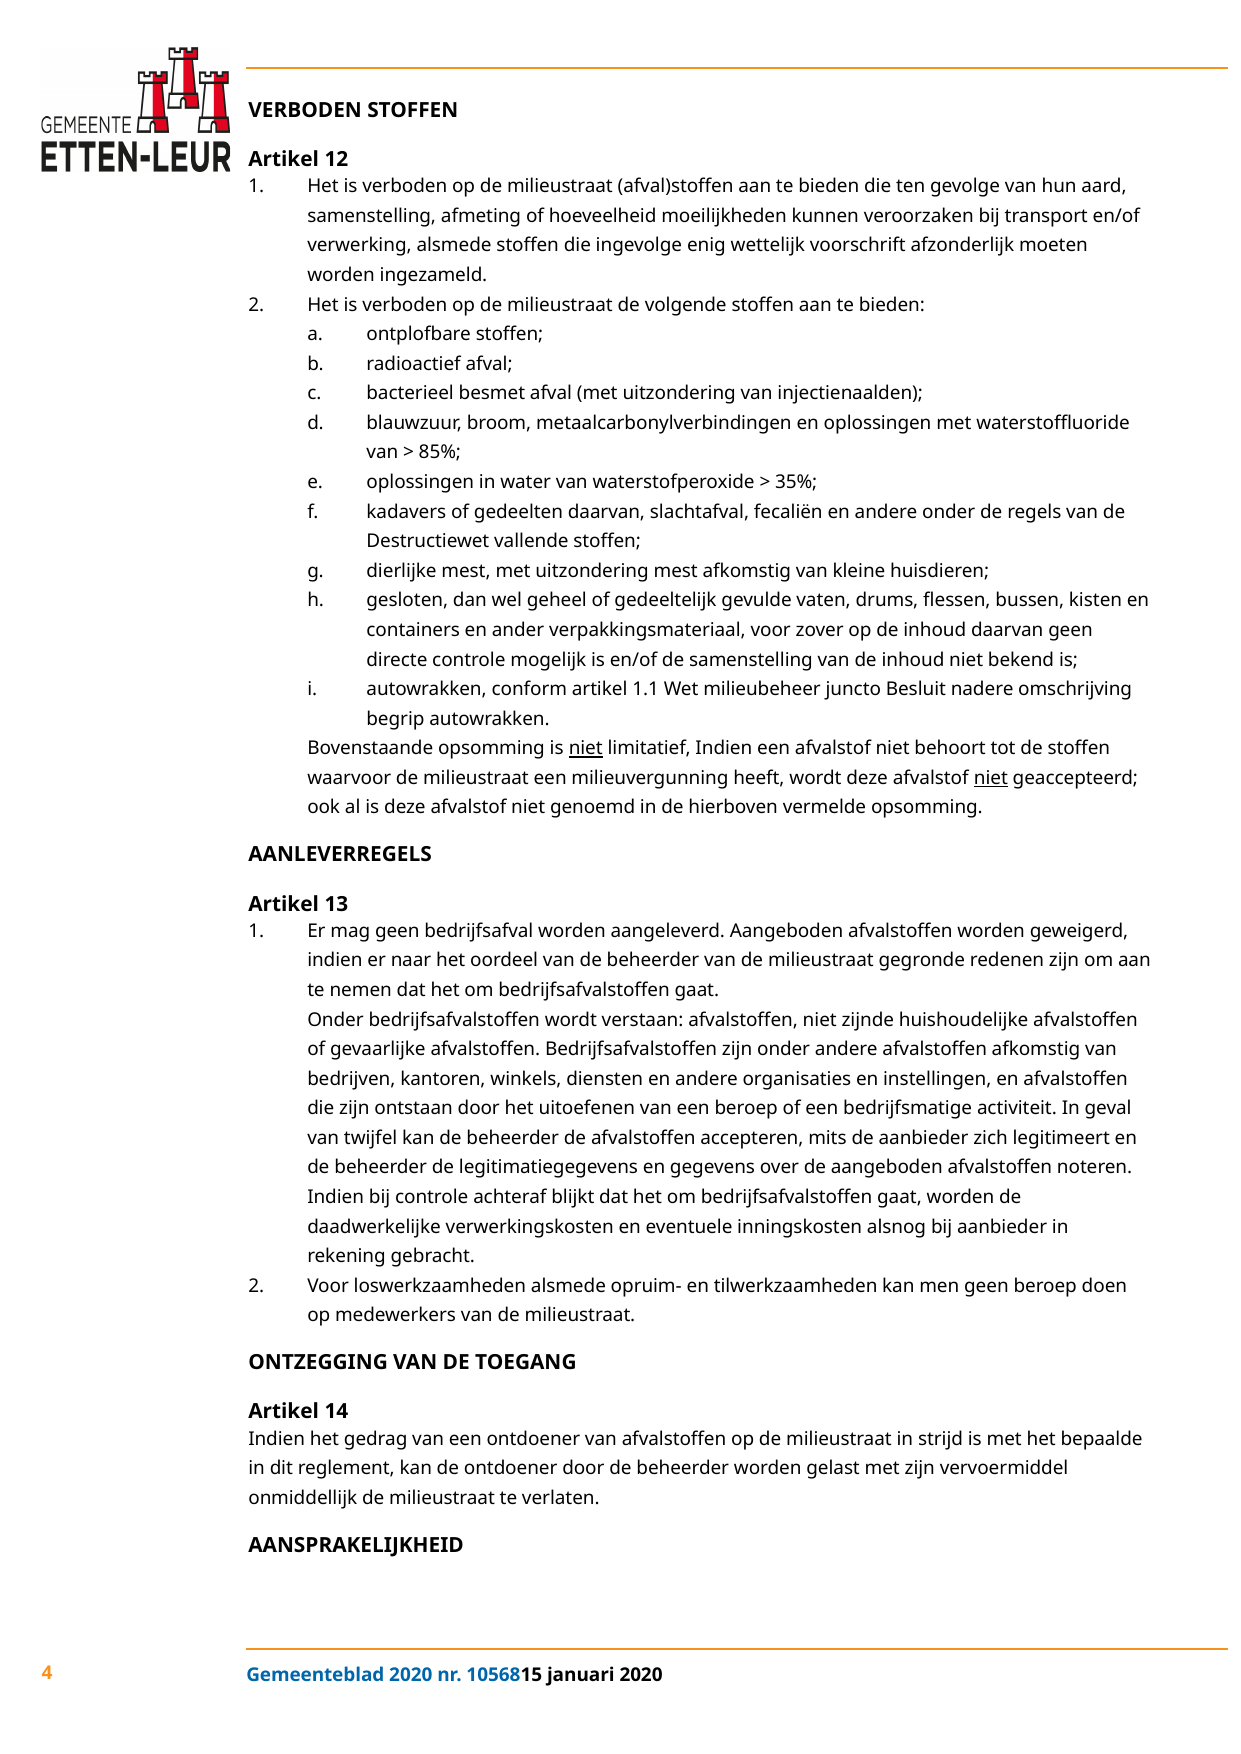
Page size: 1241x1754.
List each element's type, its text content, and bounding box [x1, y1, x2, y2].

list Het is verboden op de milieustraat de volgende stoffen aan te bieden: [248, 291, 1152, 317]
text Artikel 14 [248, 1397, 1152, 1425]
list blauwzuur, broom, metaalcarbonylverbindingen en oplossingen met waterstoffluoride van > 85%; [307, 409, 1152, 464]
list gesloten, dan wel geheel of gedeeltelijk gevulde vaten, drums, flessen, bussen, kisten en containers en ander verpakkingsmateriaal, voor zover op de inhoud daarvan geen directe controle mogelijk is en/of de samenstelling van de inhoud niet bekend is; [307, 587, 1152, 672]
list Voor loswerkzaamheden alsmede opruim- en tilwerkzaamheden kan men geen beroep doen op medewerkers van de milieustraat. [248, 1272, 1152, 1327]
text AANLEVERREGELS [248, 839, 1152, 868]
text Artikel 13 [248, 889, 1152, 917]
list Het is verboden op de milieustraat (afval)stoffen aan te bieden die ten gevolge van hun aard, samenstelling, afmeting of hoeveelheid moeilijkheden kunnen veroorzaken bij transport en/of verwerking, alsmede stoffen die ingevolge enig wettelijk voorschrift afzonderlijk moeten worden ingezameld. [248, 172, 1152, 287]
list radioactief afval; [307, 350, 1152, 376]
text ONTZEGGING VAN DE TOEGANG [248, 1347, 1152, 1376]
text AANSPRAKELIJKHEID [248, 1530, 1152, 1558]
list kadavers of gedeelten daarvan, slachtafval, fecaliën en andere onder de regels van de Destructiewet vallende stoffen; [307, 498, 1152, 553]
text Artikel 12 [248, 144, 1152, 172]
list bacterieel besmet afval (met uitzondering van injectienaalden); [307, 379, 1152, 405]
picture [41, 47, 231, 172]
list ontplofbare stoffen; [307, 320, 1152, 346]
list Bovenstaande opsomming is niet limitatief, Indien een afvalstof niet behoort tot de stoffen waarvoor de milieustraat een milieuvergunning heeft, wordt deze afvalstof niet geaccepteerd; ook al is deze afvalstof niet genoemd in de hierboven vermelde opsomming. [248, 734, 1152, 819]
list autowrakken, conform artikel 1.1 Wet milieubeheer juncto Besluit nadere omschrijving begrip autowrakken. [307, 675, 1152, 731]
list Onder bedrijfsafvalstoffen wordt verstaan: afvalstoffen, niet zijnde huishoudelijke afvalstoffen of gevaarlijke afvalstoffen. Bedrijfsafvalstoffen zijn onder andere afvalstoffen afkomstig van bedrijven, kantoren, winkels, diensten en andere organisaties en instellingen, en afvalstoffen die zijn ontstaan door het uitoefenen van een beroep of een bedrijfsmatige activiteit. In geval van twijfel kan de beheerder de afvalstoffen accepteren, mits de aanbieder zich legitimeert en de beheerder de legitimatiegegevens en gegevens over de aangeboden afvalstoffen noteren. Indien bij controle achteraf blijkt dat het om bedrijfsafvalstoffen gaat, worden de daadwerkelijke verwerkingskosten en eventuele inningskosten alsnog bij aanbieder in rekening gebracht. [248, 1006, 1152, 1268]
text VERBODEN STOFFEN [248, 95, 1152, 123]
list dierlijke mest, met uitzondering mest afkomstig van kleine huisdieren; [307, 557, 1152, 583]
text Indien het gedrag van een ontdoener van afvalstoffen op de milieustraat in strijd is met het bepaalde in dit reglement, kan de ontdoener door de beheerder worden gelast met zijn vervoermiddel onmiddellijk de milieustraat te verlaten. [248, 1425, 1152, 1510]
list Er mag geen bedrijfsafval worden aangeleverd. Aangeboden afvalstoffen worden geweigerd, indien er naar het oordeel van de beheerder van de milieustraat gegronde redenen zijn om aan te nemen dat het om bedrijfsafvalstoffen gaat. [248, 917, 1152, 1002]
list oplossingen in water van waterstofperoxide > 35%; [307, 468, 1152, 494]
